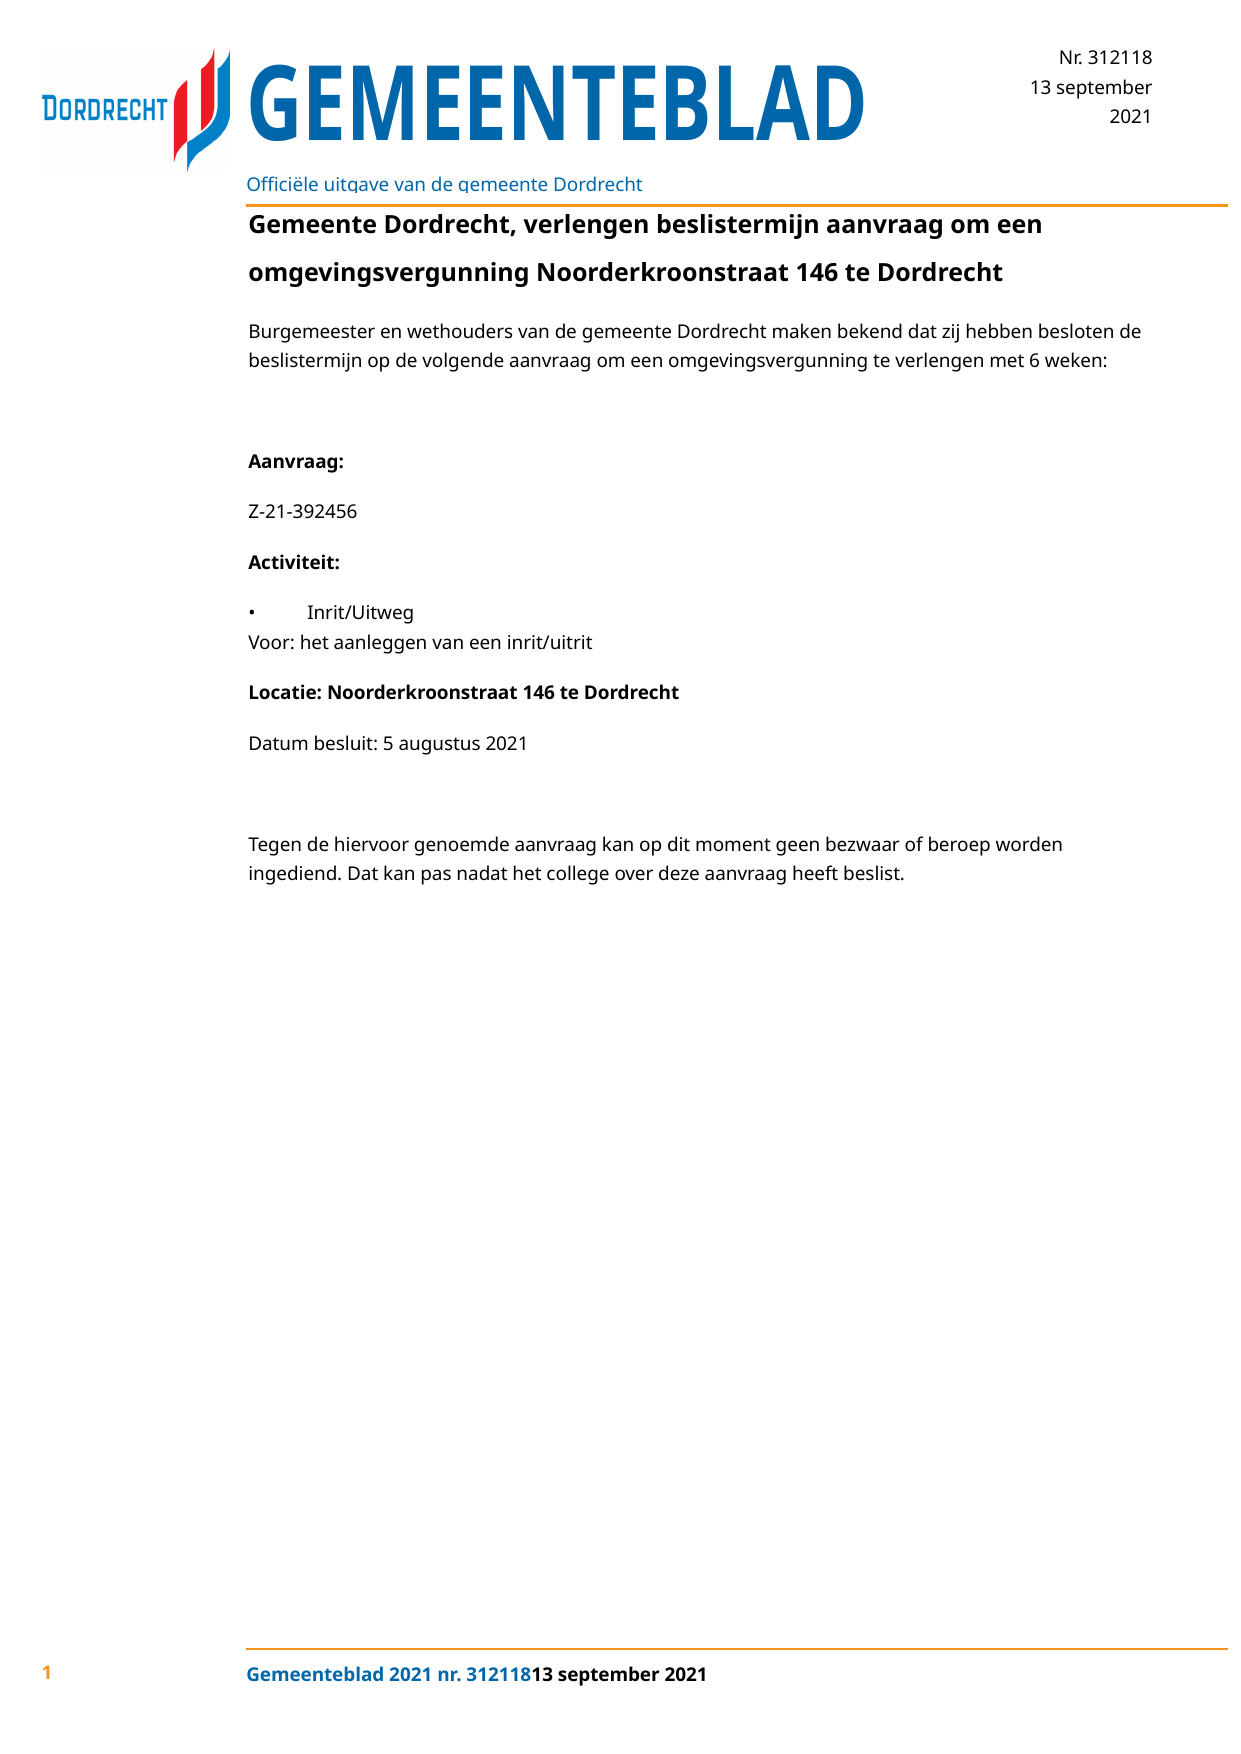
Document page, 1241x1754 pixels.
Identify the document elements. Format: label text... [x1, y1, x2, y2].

text Locatie: Noorderkroonstraat 146 te Dordrecht [248, 679, 1152, 705]
text Tegen de hiervoor genoemde aanvraag kan op dit moment geen bezwaar of beroep worden ingediend. Dat kan pas nadat het college over deze aanvraag heeft beslist. [248, 831, 1152, 886]
text Voor: het aanleggen van een inrit/uitrit [248, 629, 1152, 655]
text Aanvraag: [248, 448, 1152, 474]
text Z-21-392456 [248, 499, 1152, 524]
text Activiteit: [248, 549, 1152, 575]
picture [41, 47, 231, 172]
text Gemeente Dordrecht, verlengen beslistermijn aanvraag om een omgevingsvergunning Noorderkroonstraat 146 te Dordrecht [248, 207, 1152, 288]
text Burgemeester en wethouders van de gemeente Dordrecht maken bekend dat zij hebben besloten de beslistermijn op de volgende aanvraag om een omgevingsvergunning te verlengen met 6 weken: [248, 318, 1152, 373]
list Inrit/Uitweg [248, 599, 1152, 625]
text Datum besluit: 5 augustus 2021 [248, 730, 1152, 756]
